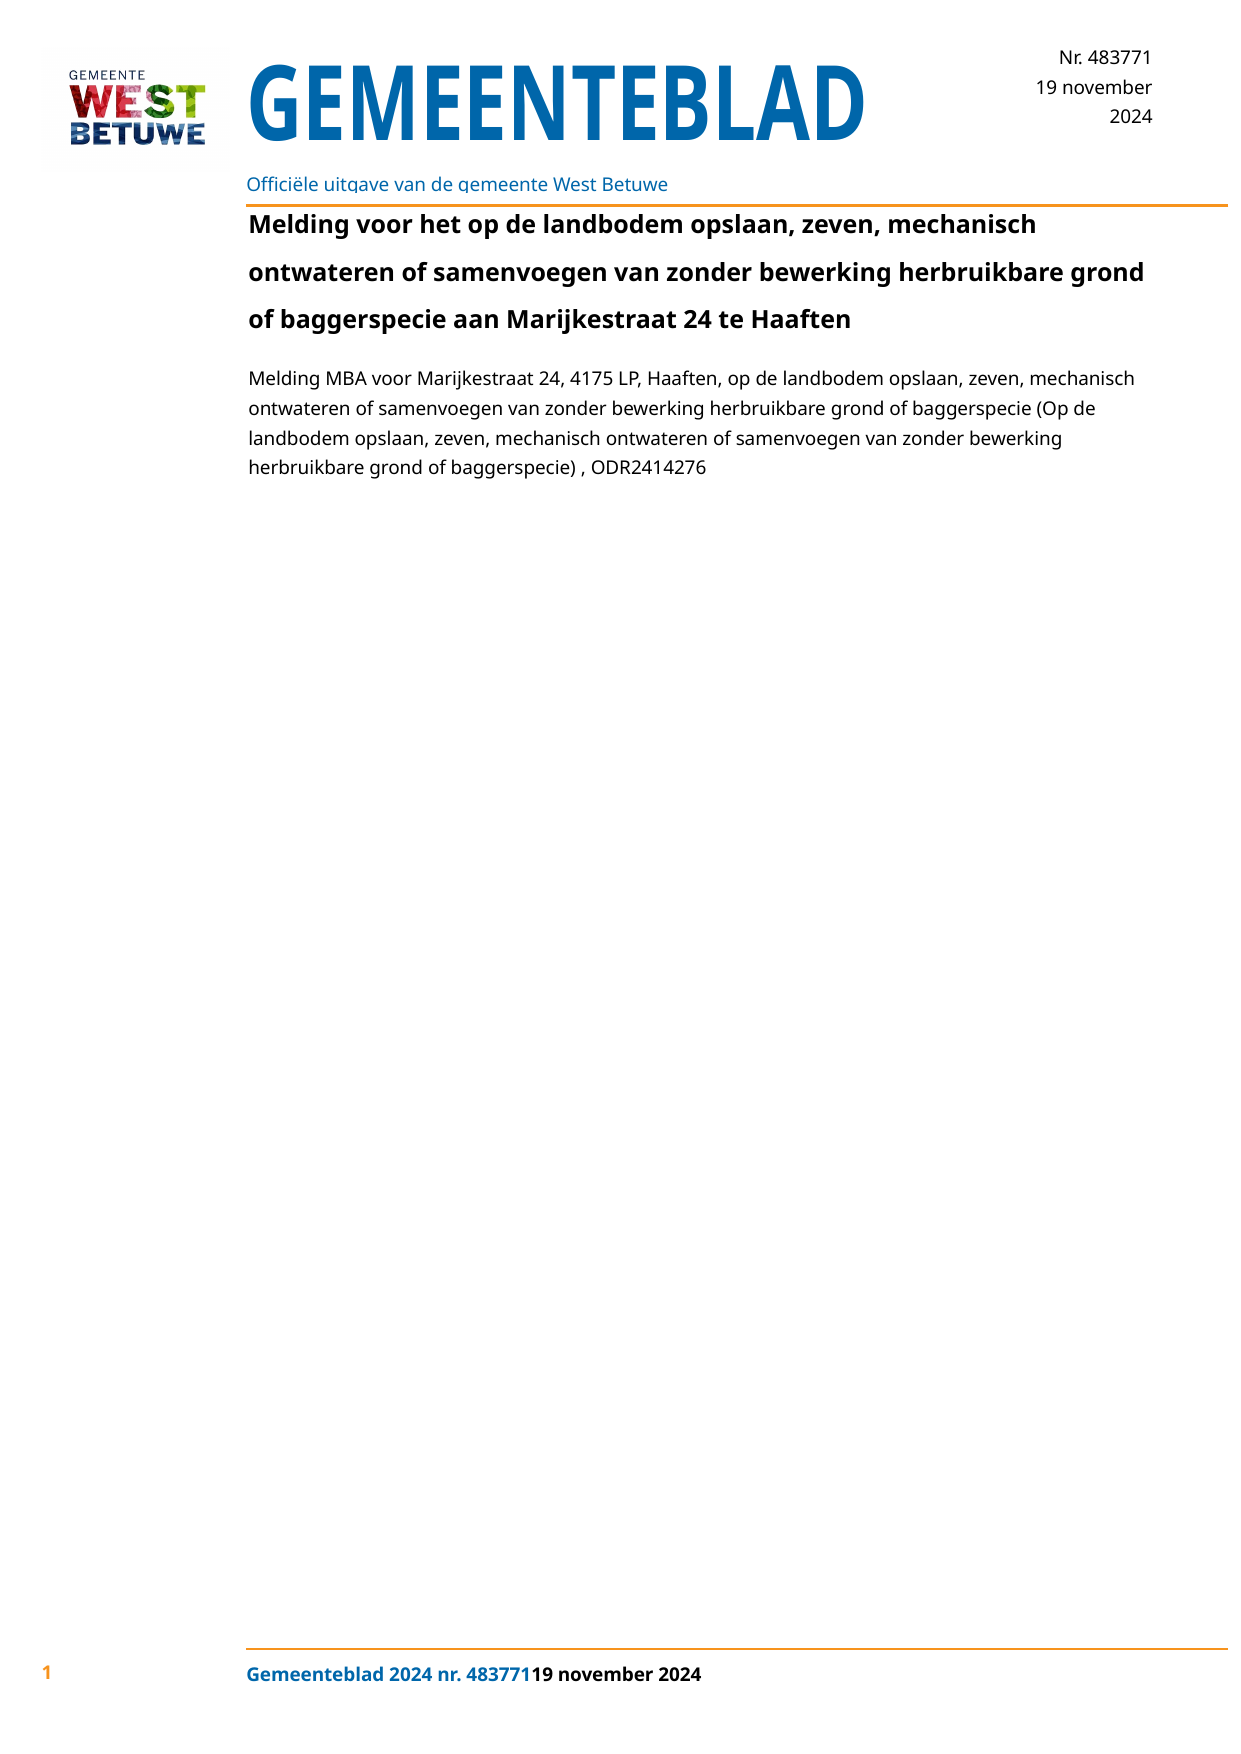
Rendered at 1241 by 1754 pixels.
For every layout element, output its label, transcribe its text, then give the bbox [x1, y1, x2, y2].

text Melding voor het op de landbodem opslaan, zeven, mechanisch ontwateren of samenvoegen van zonder bewerking herbruikbare grond of baggerspecie aan Marijkestraat 24 te Haaften [248, 207, 1152, 336]
picture [41, 47, 231, 172]
text Melding MBA voor Marijkestraat 24, 4175 LP, Haaften, op de landbodem opslaan, zeven, mechanisch ontwateren of samenvoegen van zonder bewerking herbruikbare grond of baggerspecie (Op de landbodem opslaan, zeven, mechanisch ontwateren of samenvoegen van zonder bewerking herbruikbare grond of baggerspecie) , ODR2414276 [248, 366, 1152, 480]
